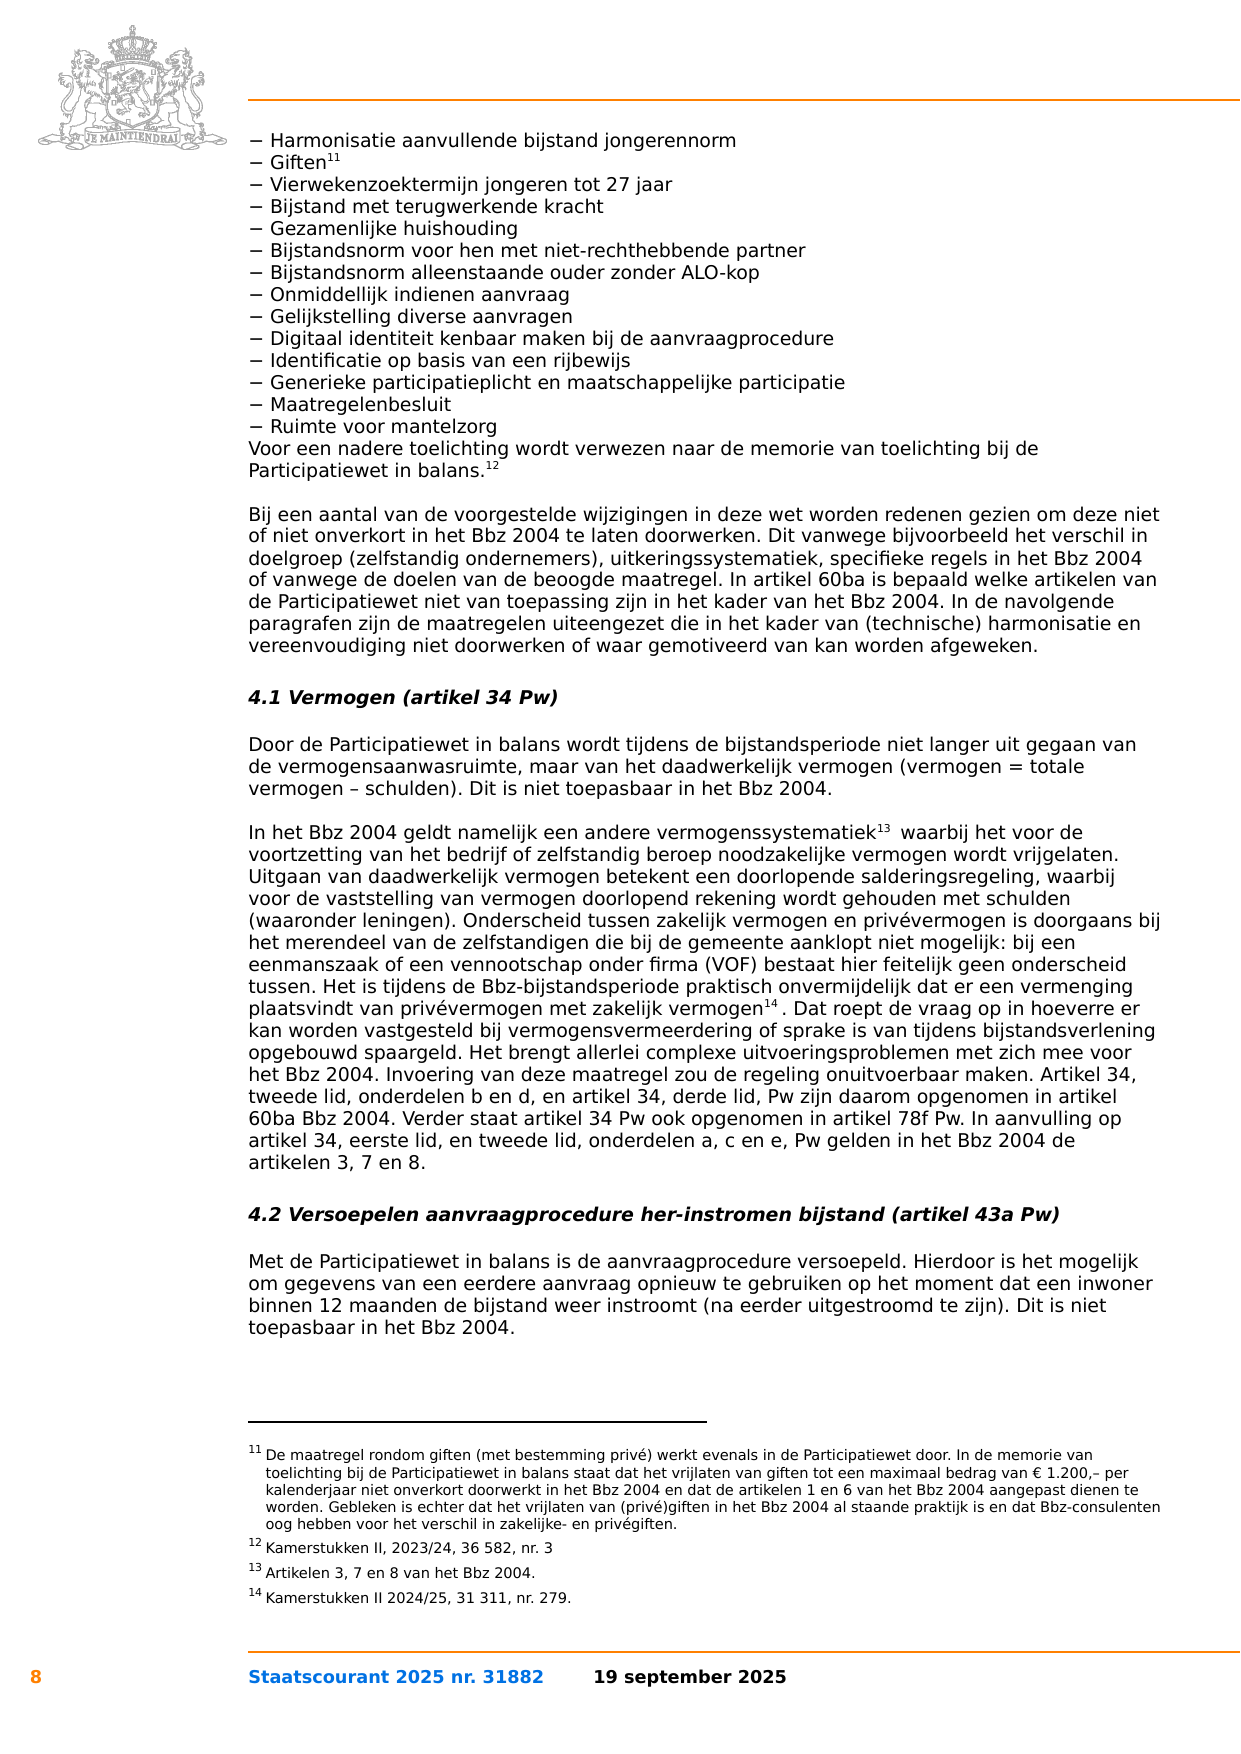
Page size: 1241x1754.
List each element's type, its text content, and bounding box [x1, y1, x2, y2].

text − Bijstandsnorm alleenstaande ouder zonder ALO-kop [248, 262, 1163, 284]
text − Onmiddellijk indienen aanvraag [248, 284, 1163, 306]
text − Gelijkstelling diverse aanvragen [248, 306, 1163, 328]
text − Gezamenlijke huishouding [248, 218, 1163, 240]
text − Bijstandsnorm voor hen met niet-rechthebbende partner [248, 240, 1163, 262]
text − Vierwekenzoektermijn jongeren tot 27 jaar [248, 174, 1163, 196]
text − Generieke participatieplicht en maatschappelijke participatie [248, 372, 1163, 394]
text Artikelen 3, 7 en 8 van het Bbz 2004. [248, 1561, 1163, 1583]
text − Bijstand met terugwerkende kracht [248, 196, 1163, 218]
text Door de Participatiewet in balans wordt tijdens de bijstandsperiode niet langer uit gegaan van de vermogensaanwasruimte, maar van het daadwerkelijk vermogen (vermogen = totale vermogen – schulden). Dit is niet toepasbaar in het Bbz 2004. [248, 734, 1163, 800]
subtitle 4.1 Vermogen (artikel 34 Pw) [248, 687, 1163, 709]
text Kamerstukken II 2024/25, 31 311, nr. 279. [248, 1586, 1163, 1608]
text Bij een aantal van de voorgestelde wijzigingen in deze wet worden redenen gezien om deze niet of niet onverkort in het Bbz 2004 te laten doorwerken. Dit vanwege bijvoorbeeld het verschil in doelgroep (zelfstandig ondernemers), uitkeringssystematiek, specifieke regels in het Bbz 2004 of vanwege de doelen van de beoogde maatregel. In artikel 60ba is bepaald welke artikelen van de Participatiewet niet van toepassing zijn in het kader van het Bbz 2004. In de navolgende paragrafen zijn de maatregelen uiteengezet die in het kader van (technische) harmonisatie en vereenvoudiging niet doorwerken of waar gemotiveerd van kan worden afgeweken. [248, 503, 1163, 657]
picture [38, 25, 227, 150]
text − Ruimte voor mantelzorg [248, 416, 1163, 438]
text Kamerstukken II, 2023/24, 36 582, nr. 3 [248, 1536, 1163, 1558]
text De maatregel rondom giften (met bestemming privé) werkt evenals in de Participatiewet door. In de memorie van toelichting bij de Participatiewet in balans staat dat het vrijlaten van giften tot een maximaal bedrag van € 1.200,– per kalenderjaar niet onverkort doorwerkt in het Bbz 2004 en dat de artikelen 1 en 6 van het Bbz 2004 aangepast dienen te worden. Gebleken is echter dat het vrijlaten van (privé)giften in het Bbz 2004 al staande praktijk is en dat Bbz-consulenten oog hebben voor het verschil in zakelijke- en privégiften. [248, 1443, 1163, 1533]
text − Digitaal identiteit kenbaar maken bij de aanvraagprocedure [248, 328, 1163, 350]
text − Giften [248, 152, 1163, 174]
text Voor een nadere toelichting wordt verwezen naar de memorie van toelichting bij de Participatiewet in balans. [248, 438, 1163, 482]
text In het Bbz 2004 geldt namelijk een andere vermogenssystematiek waarbij het voor de voortzetting van het bedrijf of zelfstandig beroep noodzakelijke vermogen wordt vrijgelaten. Uitgaan van daadwerkelijk vermogen betekent een doorlopende salderingsregeling, waarbij voor de vaststelling van vermogen doorlopend rekening wordt gehouden met schulden (waaronder leningen). Onderscheid tussen zakelijk vermogen en privévermogen is doorgaans bij het merendeel van de zelfstandigen die bij de gemeente aanklopt niet mogelijk: bij een eenmanszaak of een vennootschap onder firma (VOF) bestaat hier feitelijk geen onderscheid tussen. Het is tijdens de Bbz-bijstandsperiode praktisch onvermijdelijk dat er een vermenging plaatsvindt van privévermogen met zakelijk vermogen. Dat roept de vraag op in hoeverre er kan worden vastgesteld bij vermogensvermeerdering of sprake is van tijdens bijstandsverlening opgebouwd spaargeld. Het brengt allerlei complexe uitvoeringsproblemen met zich mee voor het Bbz 2004. Invoering van deze maatregel zou de regeling onuitvoerbaar maken. Artikel 34, tweede lid, onderdelen b en d, en artikel 34, derde lid, Pw zijn daarom opgenomen in artikel 60ba Bbz 2004. Verder staat artikel 34 Pw ook opgenomen in artikel 78f Pw. In aanvulling op artikel 34, eerste lid, en tweede lid, onderdelen a, c en e, Pw gelden in het Bbz 2004 de artikelen 3, 7 en 8. [248, 822, 1163, 1174]
text − Harmonisatie aanvullende bijstand jongerennorm [248, 130, 1163, 152]
text − Maatregelenbesluit [248, 394, 1163, 416]
text Met de Participatiewet in balans is de aanvraagprocedure versoepeld. Hierdoor is het mogelijk om gegevens van een eerdere aanvraag opnieuw te gebruiken op het moment dat een inwoner binnen 12 maanden de bijstand weer instroomt (na eerder uitgestroomd te zijn). Dit is niet toepasbaar in het Bbz 2004. [248, 1251, 1163, 1339]
subtitle 4.2 Versoepelen aanvraagprocedure her-instromen bijstand (artikel 43a Pw) [248, 1204, 1163, 1226]
text − Identificatie op basis van een rijbewijs [248, 350, 1163, 372]
